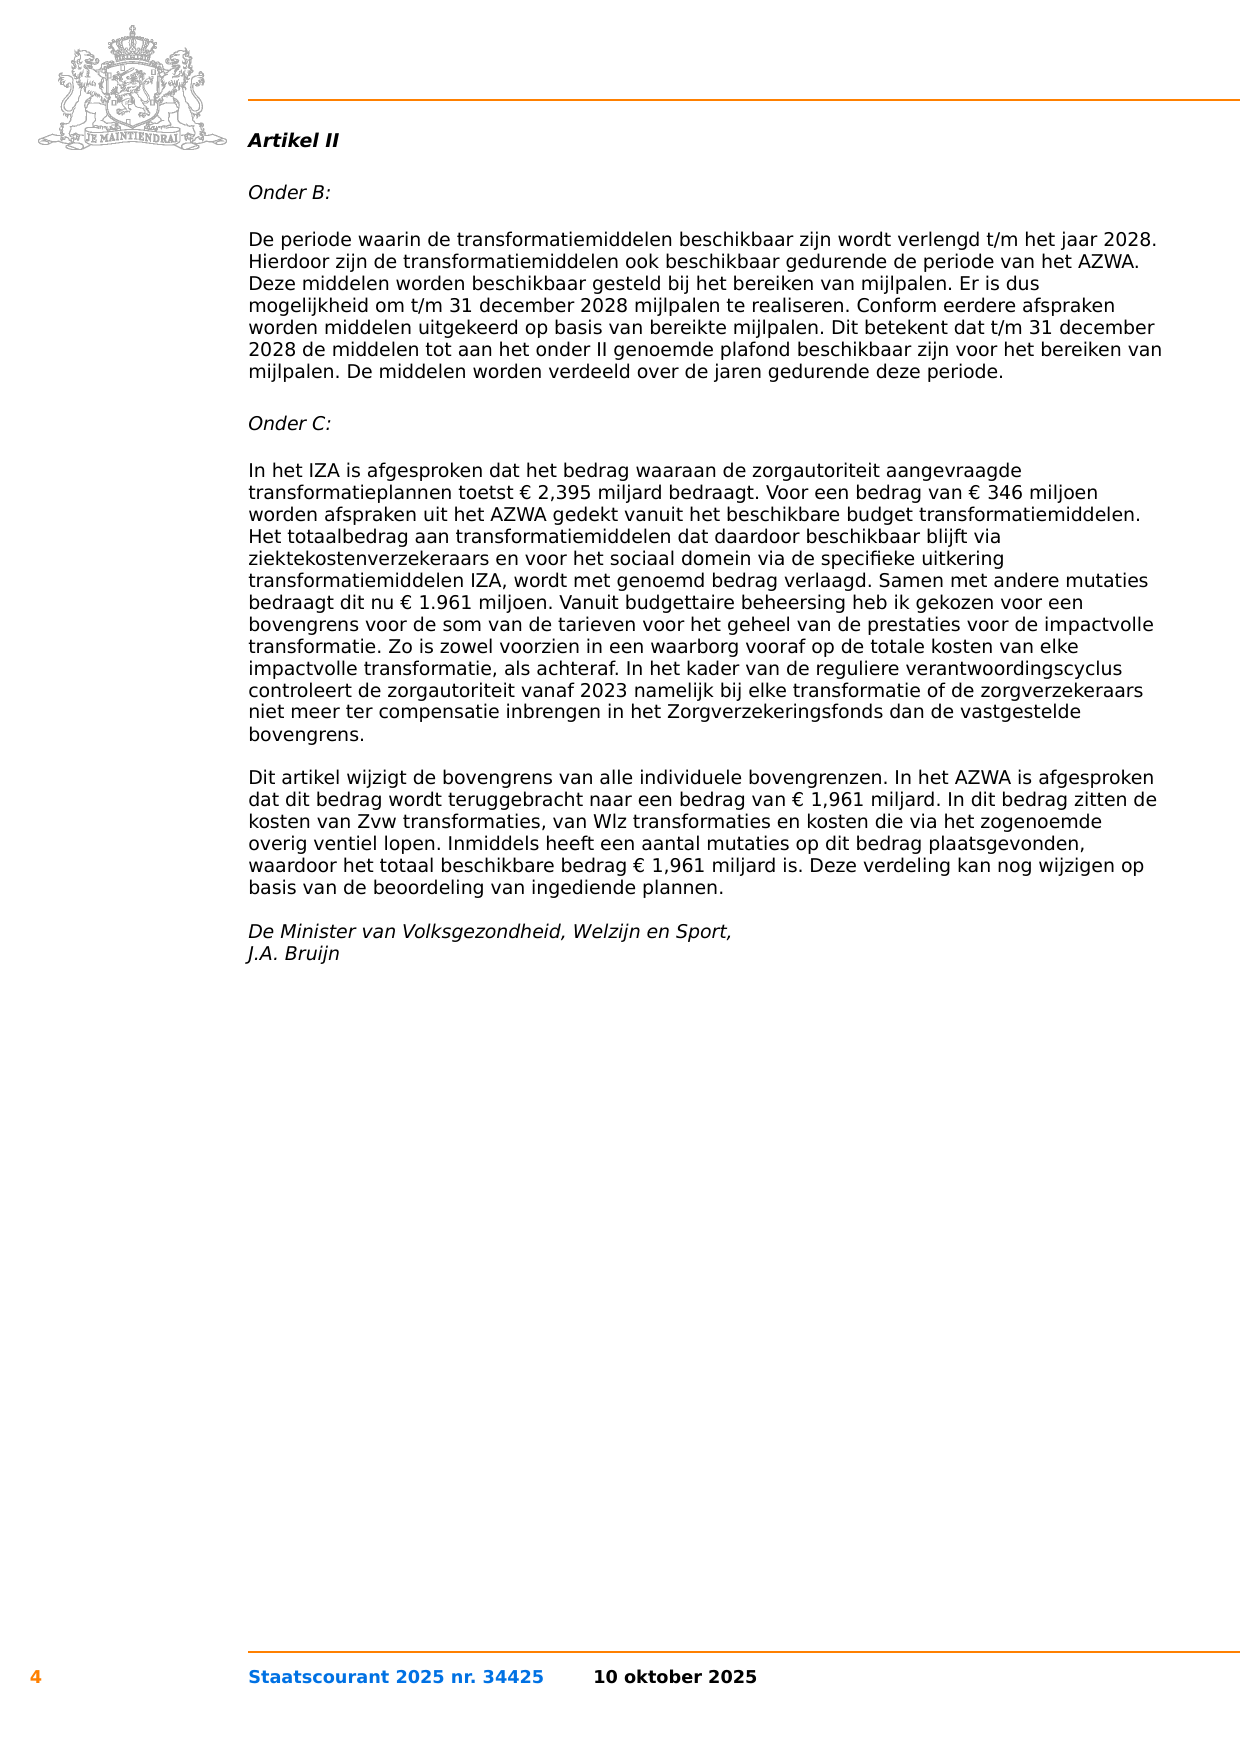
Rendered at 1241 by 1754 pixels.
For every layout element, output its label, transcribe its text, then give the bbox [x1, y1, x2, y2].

subtitle Artikel II [248, 130, 1163, 152]
text De periode waarin de transformatiemiddelen beschikbaar zijn wordt verlengd t/m het jaar 2028. Hierdoor zijn de transformatiemiddelen ook beschikbaar gedurende de periode van het AZWA. Deze middelen worden beschikbaar gesteld bij het bereiken van mijlpalen. Er is dus mogelijkheid om t/m 31 december 2028 mijlpalen te realiseren. Conform eerdere afspraken worden middelen uitgekeerd op basis van bereikte mijlpalen. Dit betekent dat t/m 31 december 2028 de middelen tot aan het onder II genoemde plafond beschikbaar zijn voor het bereiken van mijlpalen. De middelen worden verdeeld over de jaren gedurende deze periode. [248, 229, 1163, 383]
picture [38, 25, 227, 150]
text De Minister van Volksgezondheid, Welzijn en Sport, J.A. Bruijn [248, 921, 1163, 965]
subtitle Onder B: [248, 182, 1163, 204]
subtitle Onder C: [248, 413, 1163, 435]
text Dit artikel wijzigt de bovengrens van alle individuele bovengrenzen. In het AZWA is afgesproken dat dit bedrag wordt teruggebracht naar een bedrag van € 1,961 miljard. In dit bedrag zitten de kosten van Zvw transformaties, van Wlz transformaties en kosten die via het zogenoemde overig ventiel lopen. Inmiddels heeft een aantal mutaties op dit bedrag plaatsgevonden, waardoor het totaal beschikbare bedrag € 1,961 miljard is. Deze verdeling kan nog wijzigen op basis van de beoordeling van ingediende plannen. [248, 767, 1163, 899]
text In het IZA is afgesproken dat het bedrag waaraan de zorgautoriteit aangevraagde transformatieplannen toetst € 2,395 miljard bedraagt. Voor een bedrag van € 346 miljoen worden afspraken uit het AZWA gedekt vanuit het beschikbare budget transformatiemiddelen. Het totaalbedrag aan transformatiemiddelen dat daardoor beschikbaar blijft via ziektekostenverzekeraars en voor het sociaal domein via de specifieke uitkering transformatiemiddelen IZA, wordt met genoemd bedrag verlaagd. Samen met andere mutaties bedraagt dit nu € 1.961 miljoen. Vanuit budgettaire beheersing heb ik gekozen voor een bovengrens voor de som van de tarieven voor het geheel van de prestaties voor de impactvolle transformatie. Zo is zowel voorzien in een waarborg vooraf op de totale kosten van elke impactvolle transformatie, als achteraf. In het kader van de reguliere verantwoordingscyclus controleert de zorgautoriteit vanaf 2023 namelijk bij elke transformatie of de zorgverzekeraars niet meer ter compensatie inbrengen in het Zorgverzekeringsfonds dan de vastgestelde bovengrens. [248, 460, 1163, 745]
